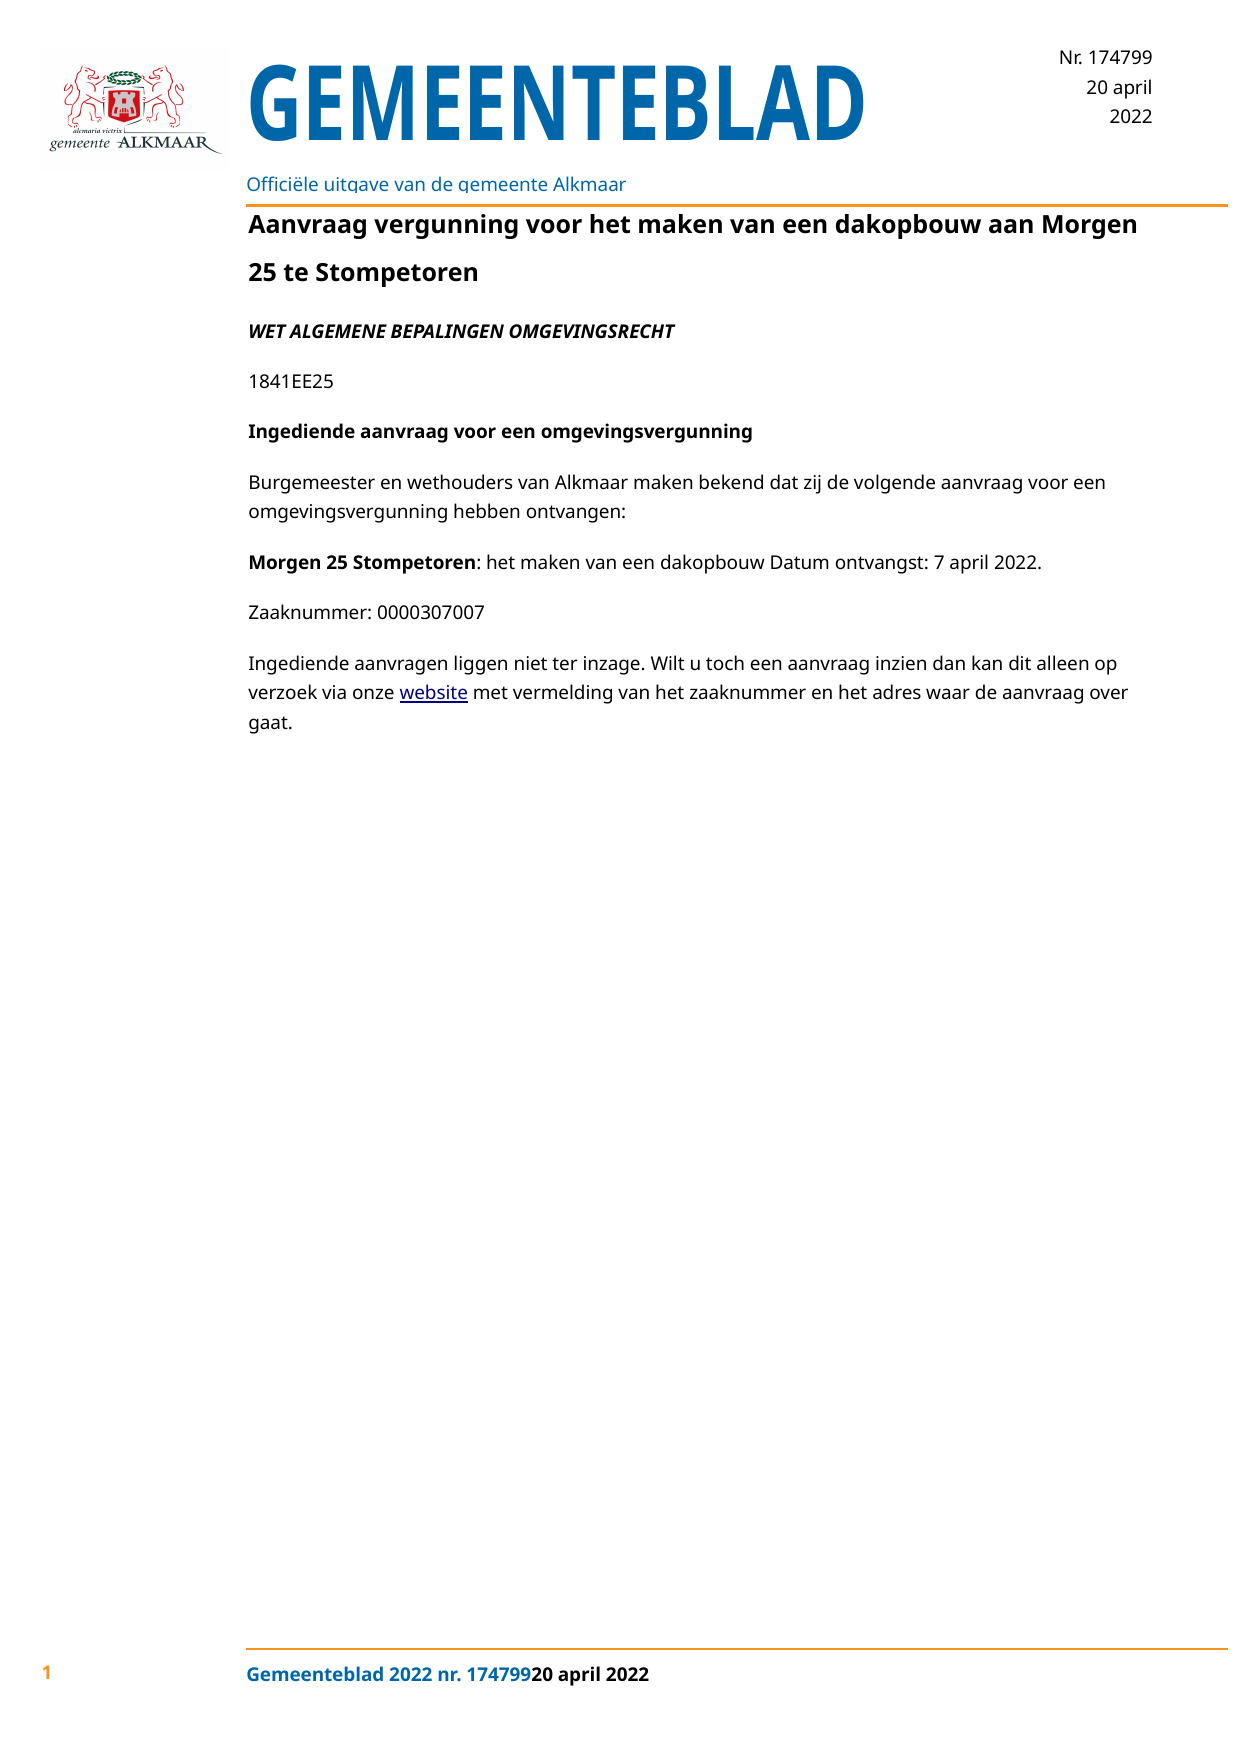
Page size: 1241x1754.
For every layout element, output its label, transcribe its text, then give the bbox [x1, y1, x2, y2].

text Ingediende aanvraag voor een omgevingsvergunning [248, 419, 1152, 444]
picture [41, 47, 231, 172]
text Burgemeester en wethouders van Alkmaar maken bekend dat zij de volgende aanvraag voor een omgevingsvergunning hebben ontvangen: [248, 469, 1152, 524]
text Zaaknummer: 0000307007 [248, 599, 1152, 625]
text 1841EE25 [248, 368, 1152, 394]
text WET ALGEMENE BEPALINGEN OMGEVINGSRECHT [248, 318, 1152, 344]
text Aanvraag vergunning voor het maken van een dakopbouw aan Morgen 25 te Stompetoren [248, 207, 1152, 288]
text Ingediende aanvragen liggen niet ter inzage. Wilt u toch een aanvraag inzien dan kan dit alleen op verzoek via onze website met vermelding van het zaaknummer en het adres waar de aanvraag over gaat. [248, 650, 1152, 735]
text Morgen 25 Stompetoren: het maken van een dakopbouw Datum ontvangst: 7 april 2022. [248, 549, 1152, 575]
